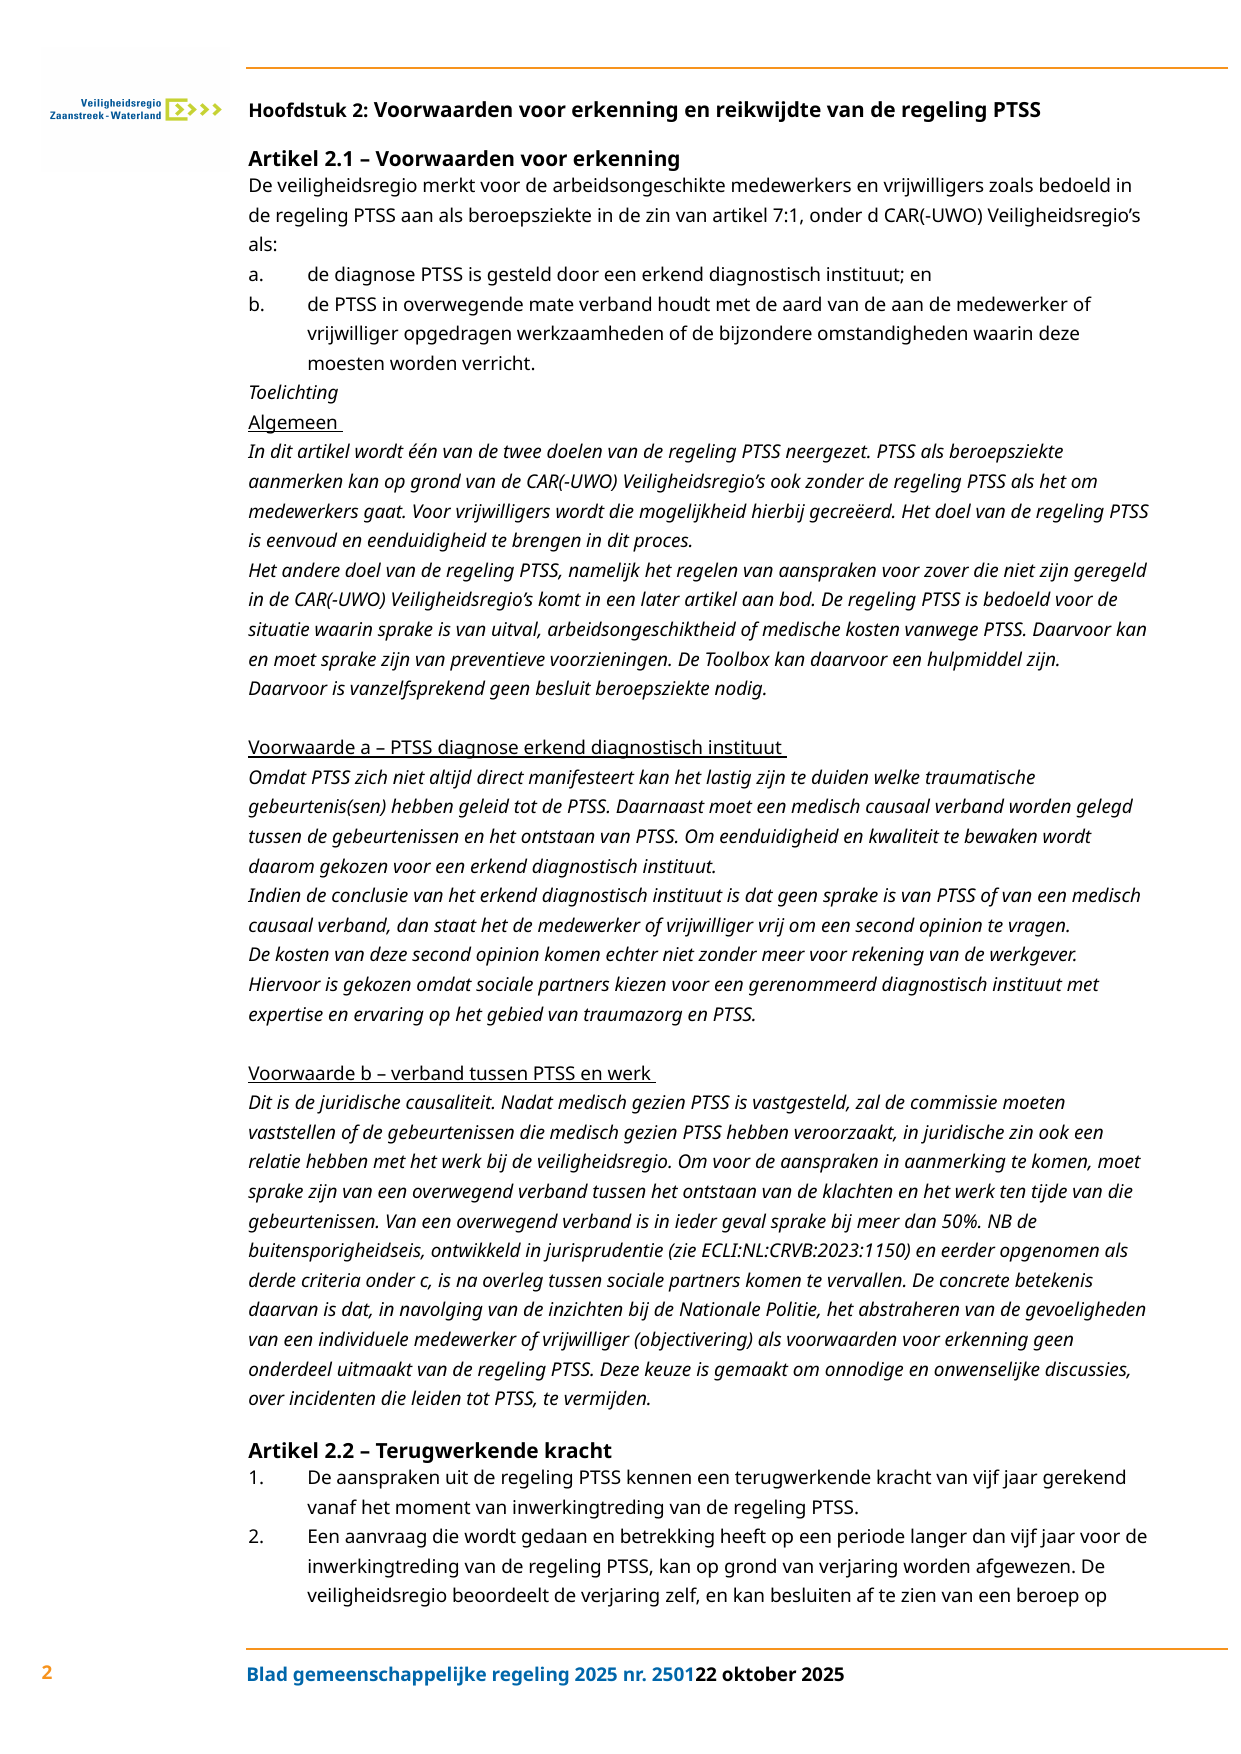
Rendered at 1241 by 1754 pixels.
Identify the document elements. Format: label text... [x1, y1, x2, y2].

list Een aanvraag die wordt gedaan en betrekking heeft op een periode langer dan vijf jaar voor de inwerkingtreding van de regeling PTSS, kan op grond van verjaring worden afgewezen. De veiligheidsregio beoordeelt de verjaring zelf, en kan besluiten af te zien van een beroep op [248, 1523, 1152, 1608]
text Artikel 2.1 – Voorwaarden voor erkenning [248, 144, 1152, 172]
list de diagnose PTSS is gesteld door een erkend diagnostisch instituut; en [248, 261, 1152, 287]
picture [41, 47, 231, 172]
text Artikel 2.2 – Terugwerkende kracht [248, 1436, 1152, 1464]
text De kosten van deze second opinion komen echter niet zonder meer voor rekening van de werkgever. Hiervoor is gekozen omdat sociale partners kiezen voor een gerenommeerd diagnostisch instituut met expertise en ervaring op het gebied van traumazorg en PTSS. [248, 942, 1152, 1027]
text Dit is de juridische causaliteit. Nadat medisch gezien PTSS is vastgesteld, zal de commissie moeten vaststellen of de gebeurtenissen die medisch gezien PTSS hebben veroorzaakt, in juridische zin ook een relatie hebben met het werk bij de veiligheidsregio. Om voor de aanspraken in aanmerking te komen, moet sprake zijn van een overwegend verband tussen het ontstaan van de klachten en het werk ten tijde van die gebeurtenissen. Van een overwegend verband is in ieder geval sprake bij meer dan 50%. NB de buitensporigheidseis, ontwikkeld in jurisprudentie (zie ECLI:NL:CRVB:2023:1150) en eerder opgenomen als derde criteria onder c, is na overleg tussen sociale partners komen te vervallen. De concrete betekenis daarvan is dat, in navolging van de inzichten bij de Nationale Politie, het abstraheren van de gevoeligheden van een individuele medewerker of vrijwilliger (objectivering) als voorwaarden voor erkenning geen onderdeel uitmaakt van de regeling PTSS. Deze keuze is gemaakt om onnodige en onwenselijke discussies, over incidenten die leiden tot PTSS, te vermijden. [248, 1089, 1152, 1411]
text Algemeen [248, 409, 1152, 435]
text Indien de conclusie van het erkend diagnostisch instituut is dat geen sprake is van PTSS of van een medisch causaal verband, dan staat het de medewerker of vrijwilliger vrij om een second opinion te vragen. [248, 882, 1152, 938]
text Hoofdstuk 2: Voorwaarden voor erkenning en reikwijdte van de regeling PTSS [248, 95, 1152, 123]
text Voorwaarde b – verband tussen PTSS en werk [248, 1060, 1152, 1086]
text In dit artikel wordt één van de twee doelen van de regeling PTSS neergezet. PTSS als beroepsziekte aanmerken kan op grond van de CAR(-UWO) Veiligheidsregio’s ook zonder de regeling PTSS als het om medewerkers gaat. Voor vrijwilligers wordt die mogelijkheid hierbij gecreëerd. Het doel van de regeling PTSS is eenvoud en eenduidigheid te brengen in dit proces. [248, 439, 1152, 553]
text De veiligheidsregio merkt voor de arbeidsongeschikte medewerkers en vrijwilligers zoals bedoeld in de regeling PTSS aan als beroepsziekte in de zin van artikel 7:1, onder d CAR(-UWO) Veiligheidsregio’s als: [248, 172, 1152, 257]
list de PTSS in overwegende mate verband houdt met de aard van de aan de medewerker of vrijwilliger opgedragen werkzaamheden of de bijzondere omstandigheden waarin deze moesten worden verricht. [248, 291, 1152, 376]
text Toelichting [248, 379, 1152, 405]
text Het andere doel van de regeling PTSS, namelijk het regelen van aanspraken voor zover die niet zijn geregeld in de CAR(-UWO) Veiligheidsregio’s komt in een later artikel aan bod. De regeling PTSS is bedoeld voor de situatie waarin sprake is van uitval, arbeidsongeschiktheid of medische kosten vanwege PTSS. Daarvoor kan en moet sprake zijn van preventieve voorzieningen. De Toolbox kan daarvoor een hulpmiddel zijn. [248, 557, 1152, 672]
text Voorwaarde a – PTSS diagnose erkend diagnostisch instituut [248, 734, 1152, 760]
text Omdat PTSS zich niet altijd direct manifesteert kan het lastig zijn te duiden welke traumatische gebeurtenis(sen) hebben geleid tot de PTSS. Daarnaast moet een medisch causaal verband worden gelegd tussen de gebeurtenissen en het ontstaan van PTSS. Om eenduidigheid en kwaliteit te bewaken wordt daarom gekozen voor een erkend diagnostisch instituut. [248, 764, 1152, 879]
text Daarvoor is vanzelfsprekend geen besluit beroepsziekte nodig. [248, 675, 1152, 701]
list De aanspraken uit de regeling PTSS kennen een terugwerkende kracht van vijf jaar gerekend vanaf het moment van inwerkingtreding van de regeling PTSS. [248, 1464, 1152, 1519]
